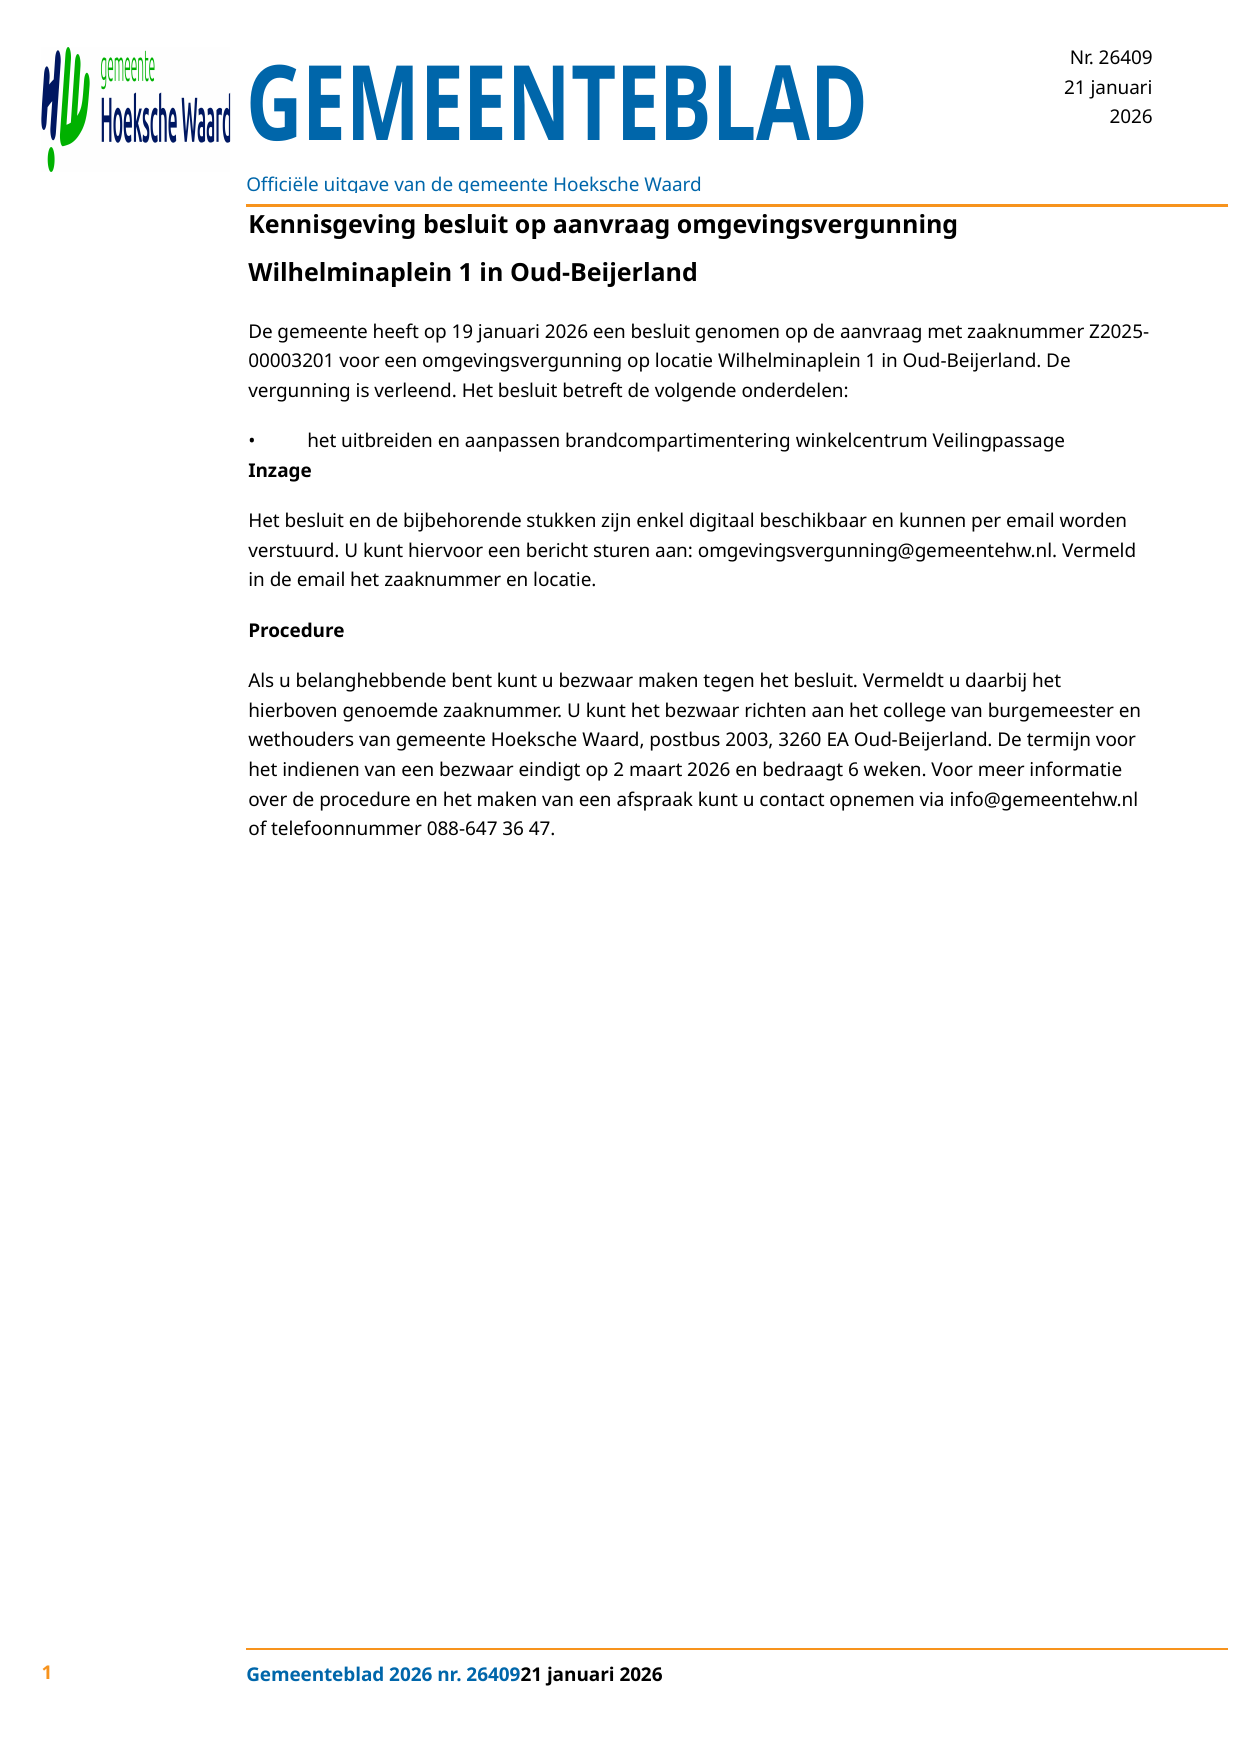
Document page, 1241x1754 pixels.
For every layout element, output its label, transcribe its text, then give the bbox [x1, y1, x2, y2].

picture [41, 47, 231, 172]
text Procedure [248, 617, 1152, 643]
text Kennisgeving besluit op aanvraag omgevingsvergunning Wilhelminaplein 1 in Oud-Beijerland [248, 207, 1152, 288]
text De gemeente heeft op 19 januari 2026 een besluit genomen op de aanvraag met zaaknummer Z2025-00003201 voor een omgevingsvergunning op locatie Wilhelminaplein 1 in Oud-Beijerland. De vergunning is verleend. Het besluit betreft de volgende onderdelen: [248, 318, 1152, 403]
text Inzage [248, 457, 1152, 483]
list het uitbreiden en aanpassen brandcompartimentering winkelcentrum Veilingpassage [248, 427, 1152, 453]
text Als u belanghebbende bent kunt u bezwaar maken tegen het besluit. Vermeldt u daarbij het hierboven genoemde zaaknummer. U kunt het bezwaar richten aan het college van burgemeester en wethouders van gemeente Hoeksche Waard, postbus 2003, 3260 EA Oud-Beijerland. De termijn voor het indienen van een bezwaar eindigt op 2 maart 2026 en bedraagt 6 weken. Voor meer informatie over de procedure en het maken van een afspraak kunt u contact opnemen via info@gemeentehw.nl of telefoonnummer 088-647 36 47. [248, 667, 1152, 841]
text Het besluit en de bijbehorende stukken zijn enkel digitaal beschikbaar en kunnen per email worden verstuurd. U kunt hiervoor een bericht sturen aan: omgevingsvergunning@gemeentehw.nl. Vermeld in de email het zaaknummer en locatie. [248, 507, 1152, 592]
